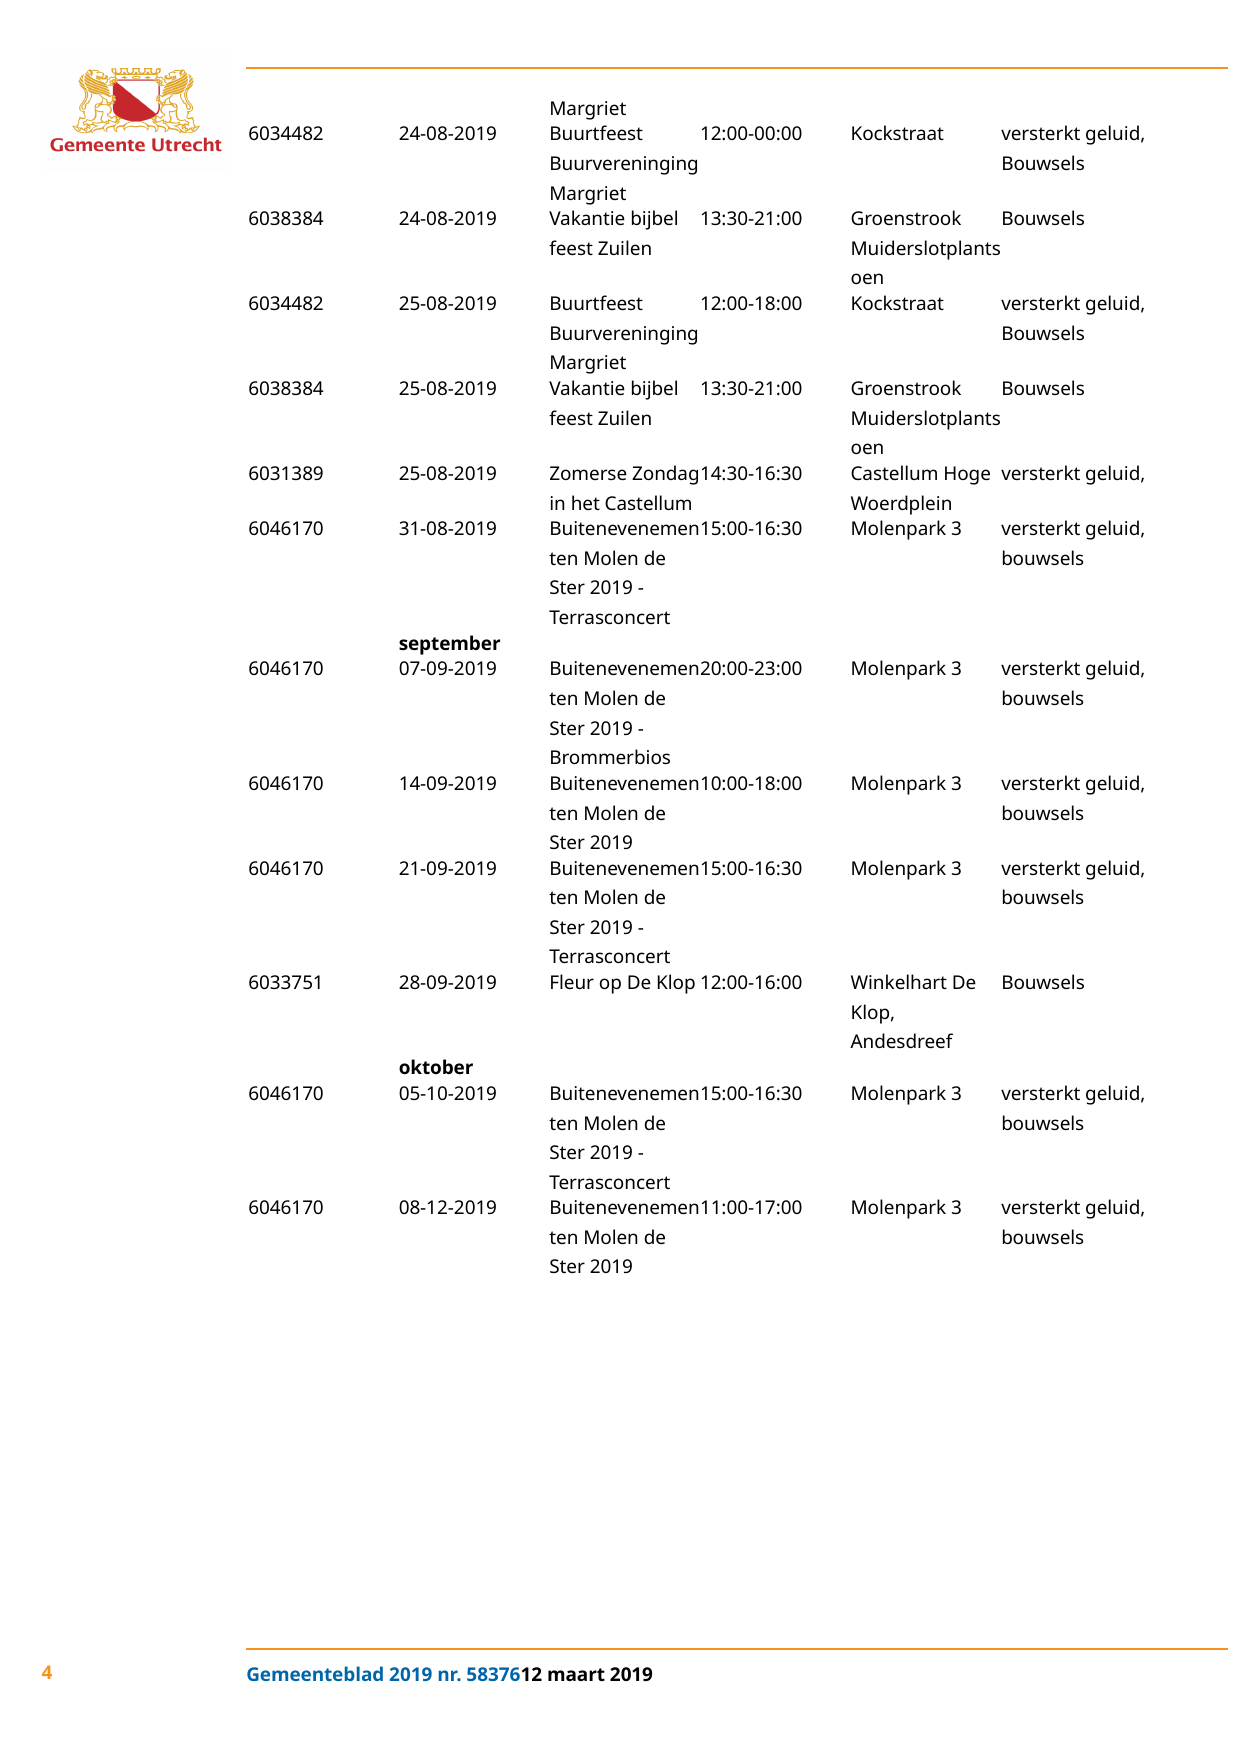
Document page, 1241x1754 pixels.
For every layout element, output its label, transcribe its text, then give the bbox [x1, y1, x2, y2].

table_cell Margriet [549, 95, 700, 121]
table_cell Buitenevenementen Molen de Ster 2019 - Terrasconcert [549, 515, 700, 630]
table_cell Bouwsels [1001, 375, 1152, 460]
table_cell 6038384 [248, 375, 398, 460]
table_cell versterkt geluid, Bouwsels [1001, 121, 1152, 205]
table_cell 24-08-2019 [399, 205, 549, 290]
table_cell versterkt geluid, bouwsels [1001, 770, 1152, 855]
table_cell Bouwsels [1001, 970, 1152, 1054]
table_cell 15:00-16:30 [700, 855, 850, 969]
table_cell [248, 630, 398, 656]
table_cell Buitenevenementen Molen de Ster 2019 - Terrasconcert [549, 1080, 700, 1194]
table_cell 6034482 [248, 121, 398, 205]
table_cell Zomerse Zondag in het Castellum [549, 460, 700, 515]
table_cell versterkt geluid, [1001, 460, 1152, 515]
table_cell versterkt geluid, bouwsels [1001, 656, 1152, 770]
table_cell 14-09-2019 [399, 770, 549, 855]
table_cell Buurtfeest Buurvereninging Margriet [549, 290, 700, 375]
table_cell 05-10-2019 [399, 1080, 549, 1194]
table_cell [850, 1054, 1001, 1080]
table_cell Buitenevenementen Molen de Ster 2019 [549, 770, 700, 855]
table_cell 20:00-23:00 [700, 656, 850, 770]
table_cell 13:30-21:00 [700, 205, 850, 290]
table_cell [700, 630, 850, 656]
table_cell 08-12-2019 [399, 1195, 549, 1279]
table_cell Bouwsels [1001, 205, 1152, 290]
table_cell Molenpark 3 [850, 770, 1001, 855]
table_cell 6046170 [248, 1195, 398, 1279]
table_cell Molenpark 3 [850, 515, 1001, 630]
table_cell 12:00-16:00 [700, 970, 850, 1054]
table_cell 13:30-21:00 [700, 375, 850, 460]
table_cell Groenstrook Muiderslotplantsoen [850, 205, 1001, 290]
table_cell 6046170 [248, 656, 398, 770]
table_cell 25-08-2019 [399, 460, 549, 515]
table_cell september [399, 630, 549, 656]
table_cell Groenstrook Muiderslotplantsoen [850, 375, 1001, 460]
table_cell versterkt geluid, bouwsels [1001, 1080, 1152, 1194]
table_cell [1001, 95, 1152, 121]
table_cell 15:00-16:30 [700, 1080, 850, 1194]
table_cell 6046170 [248, 855, 398, 969]
table_cell 25-08-2019 [399, 290, 549, 375]
table_cell [700, 1054, 850, 1080]
table_cell [1001, 1054, 1152, 1080]
table_cell [399, 95, 549, 121]
table_cell Molenpark 3 [850, 656, 1001, 770]
table_cell Buurtfeest Buurvereninging Margriet [549, 121, 700, 205]
table_cell Kockstraat [850, 290, 1001, 375]
table_cell Winkelhart De Klop, Andesdreef [850, 970, 1001, 1054]
table_cell versterkt geluid, bouwsels [1001, 515, 1152, 630]
table_cell versterkt geluid, bouwsels [1001, 855, 1152, 969]
table_cell 6033751 [248, 970, 398, 1054]
table_cell 6046170 [248, 1080, 398, 1194]
table_cell Molenpark 3 [850, 1195, 1001, 1279]
table_cell 12:00-18:00 [700, 290, 850, 375]
table_cell 6034482 [248, 290, 398, 375]
table_cell [248, 1054, 398, 1080]
table_cell Buitenevenementen Molen de Ster 2019 - Terrasconcert [549, 855, 700, 969]
table_cell oktober [399, 1054, 549, 1080]
table_cell 15:00-16:30 [700, 515, 850, 630]
table_cell 31-08-2019 [399, 515, 549, 630]
table_cell Molenpark 3 [850, 1080, 1001, 1194]
table_cell Fleur op De Klop [549, 970, 700, 1054]
table_cell 25-08-2019 [399, 375, 549, 460]
table_cell [850, 630, 1001, 656]
table_cell 28-09-2019 [399, 970, 549, 1054]
table_cell 6031389 [248, 460, 398, 515]
table_cell [549, 630, 700, 656]
table_cell 12:00-00:00 [700, 121, 850, 205]
table_cell [1001, 630, 1152, 656]
table_cell Vakantie bijbel feest Zuilen [549, 205, 700, 290]
table_cell Buitenevenementen Molen de Ster 2019 [549, 1195, 700, 1279]
table_cell 07-09-2019 [399, 656, 549, 770]
table_cell Buitenevenementen Molen de Ster 2019 - Brommerbios [549, 656, 700, 770]
table_cell Vakantie bijbel feest Zuilen [549, 375, 700, 460]
table_cell versterkt geluid, bouwsels [1001, 1195, 1152, 1279]
table_cell [248, 95, 398, 121]
table_cell 6046170 [248, 770, 398, 855]
table_cell Kockstraat [850, 121, 1001, 205]
table_cell Castellum Hoge Woerdplein [850, 460, 1001, 515]
picture [41, 47, 231, 172]
table_cell 14:30-16:30 [700, 460, 850, 515]
table_cell 6046170 [248, 515, 398, 630]
table_cell [549, 1054, 700, 1080]
table_cell 6038384 [248, 205, 398, 290]
table_cell [850, 95, 1001, 121]
table_cell 11:00-17:00 [700, 1195, 850, 1279]
table_cell 10:00-18:00 [700, 770, 850, 855]
table_cell 21-09-2019 [399, 855, 549, 969]
table_cell 24-08-2019 [399, 121, 549, 205]
table_cell Molenpark 3 [850, 855, 1001, 969]
table_cell versterkt geluid, Bouwsels [1001, 290, 1152, 375]
table_cell [700, 95, 850, 121]
